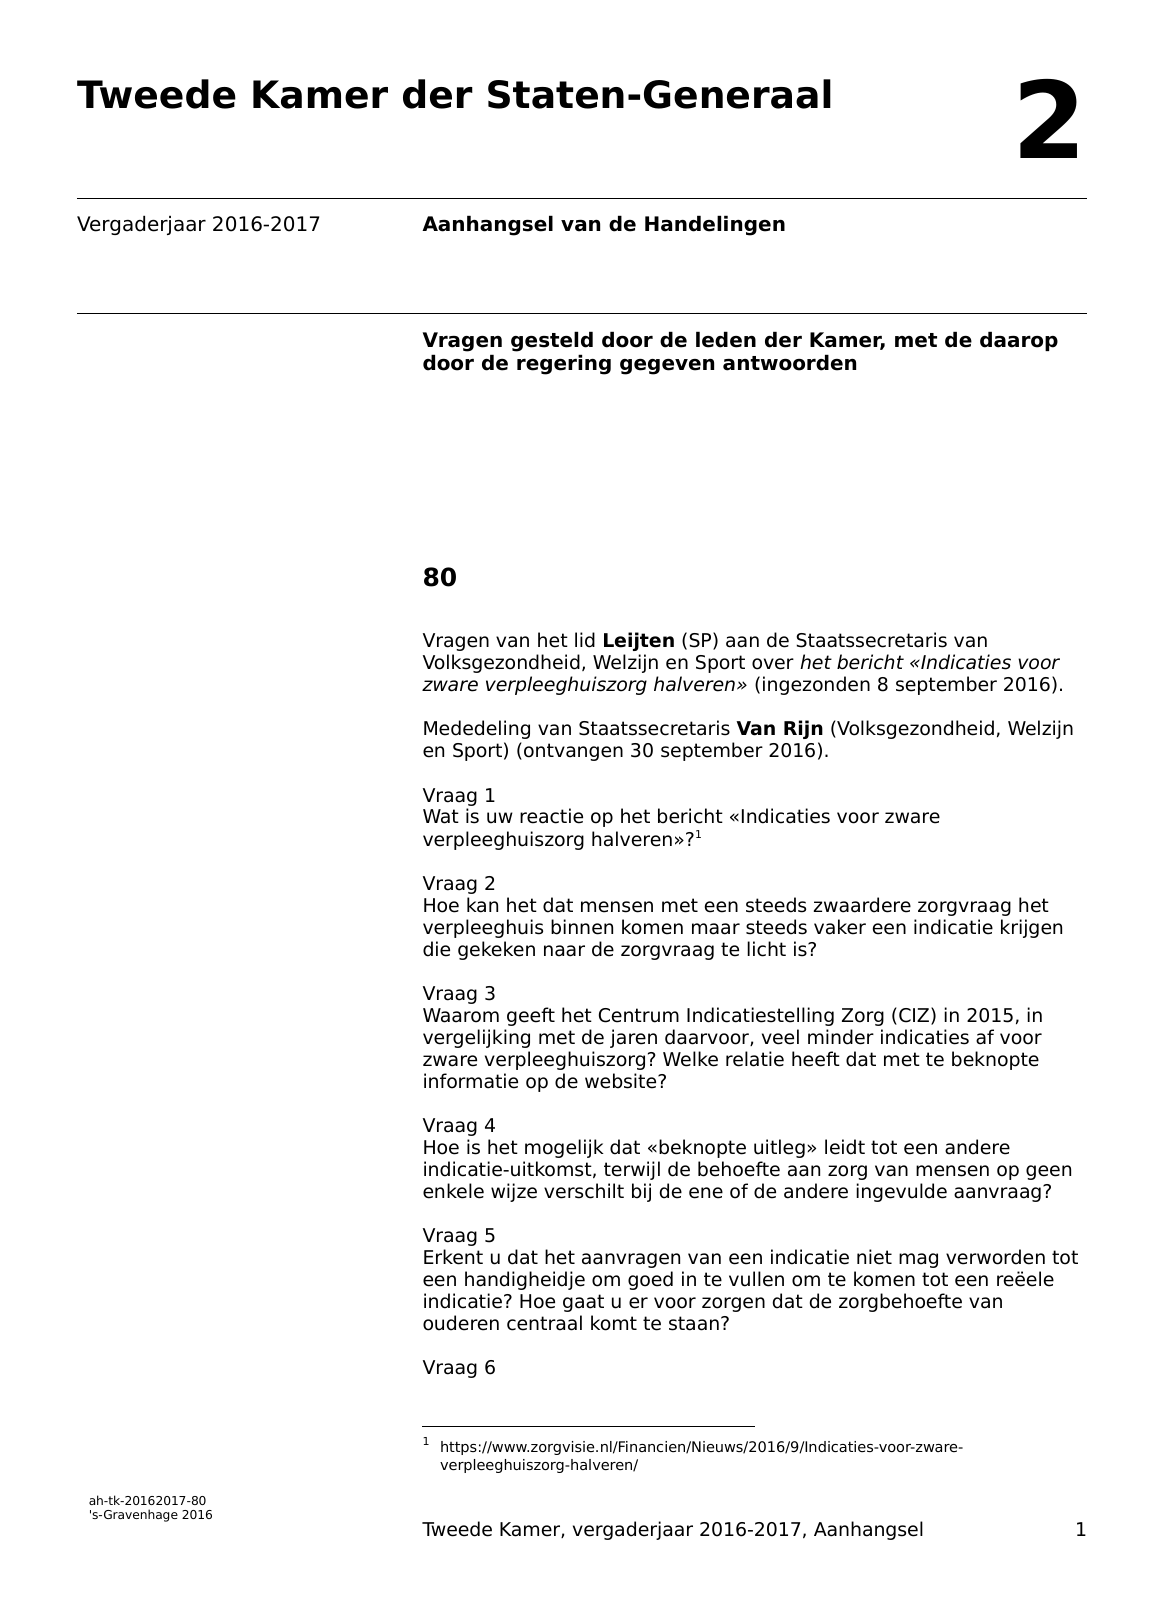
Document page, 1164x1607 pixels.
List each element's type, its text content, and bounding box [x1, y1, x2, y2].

text Waarom geeft het Centrum Indicatiestelling Zorg (CIZ) in 2015, in vergelijking met de jaren daarvoor, veel minder indicaties af voor zware verpleeghuiszorg? Welke relatie heeft dat met te beknopte informatie op de website? [422, 1005, 1087, 1093]
text Vraag 3 [422, 983, 1087, 1005]
text Hoe is het mogelijk dat «beknopte uitleg» leidt tot een andere indicatie-uitkomst, terwijl de behoefte aan zorg van mensen op geen enkele wijze verschilt bij de ene of de andere ingevulde aanvraag? [422, 1137, 1087, 1203]
text https://www.zorgvisie.nl/Financien/Nieuws/2016/9/Indicaties-voor-zware-verpleeghuiszorg-halveren/ [422, 1435, 1087, 1474]
text Vraag 6 [422, 1357, 1087, 1379]
table_header Tweede Kamer der Staten-Generaal [77, 59, 886, 198]
text ah-tk-20162017-80 [88, 1494, 323, 1508]
table_header 2 [886, 59, 1087, 198]
text Hoe kan het dat mensen met een steeds zwaardere zorgvraag het verpleeghuis binnen komen maar steeds vaker een indicatie krijgen die gekeken naar de zorgvraag te licht is? [422, 894, 1087, 961]
table_cell Vergaderjaar 2016-2017 [77, 199, 422, 313]
text Vraag 4 [422, 1115, 1087, 1137]
text Wat is uw reactie op het bericht «Indicaties voor zware verpleeghuiszorg halveren»? [422, 806, 1087, 850]
text 's-Gravenhage 2016 [88, 1508, 323, 1522]
text Mededeling van Staatssecretaris Van Rijn (Volksgezondheid, Welzijn en Sport) (ontvangen 30 september 2016). [422, 718, 1087, 762]
text Vragen van het lid Leijten (SP) aan de Staatssecretaris van Volksgezondheid, Welzijn en Sport over het bericht «Indicaties voor zware verpleeghuiszorg halveren» (ingezonden 8 september 2016). [422, 630, 1087, 696]
text Vraag 1 [422, 784, 1087, 806]
table_cell [77, 314, 422, 375]
text Vraag 2 [422, 873, 1087, 894]
text 80 [422, 563, 1087, 592]
text Erkent u dat het aanvragen van een indicatie niet mag verworden tot een handigheidje om goed in te vullen om te komen tot een reëele indicatie? Hoe gaat u er voor zorgen dat de zorgbehoefte van ouderen centraal komt te staan? [422, 1247, 1087, 1335]
text Vraag 5 [422, 1225, 1087, 1247]
table_cell Vragen gesteld door de leden der Kamer, met de daarop door de regering gegeven antwoorden [422, 314, 1087, 375]
table_cell Aanhangsel van de Handelingen [422, 199, 1087, 313]
